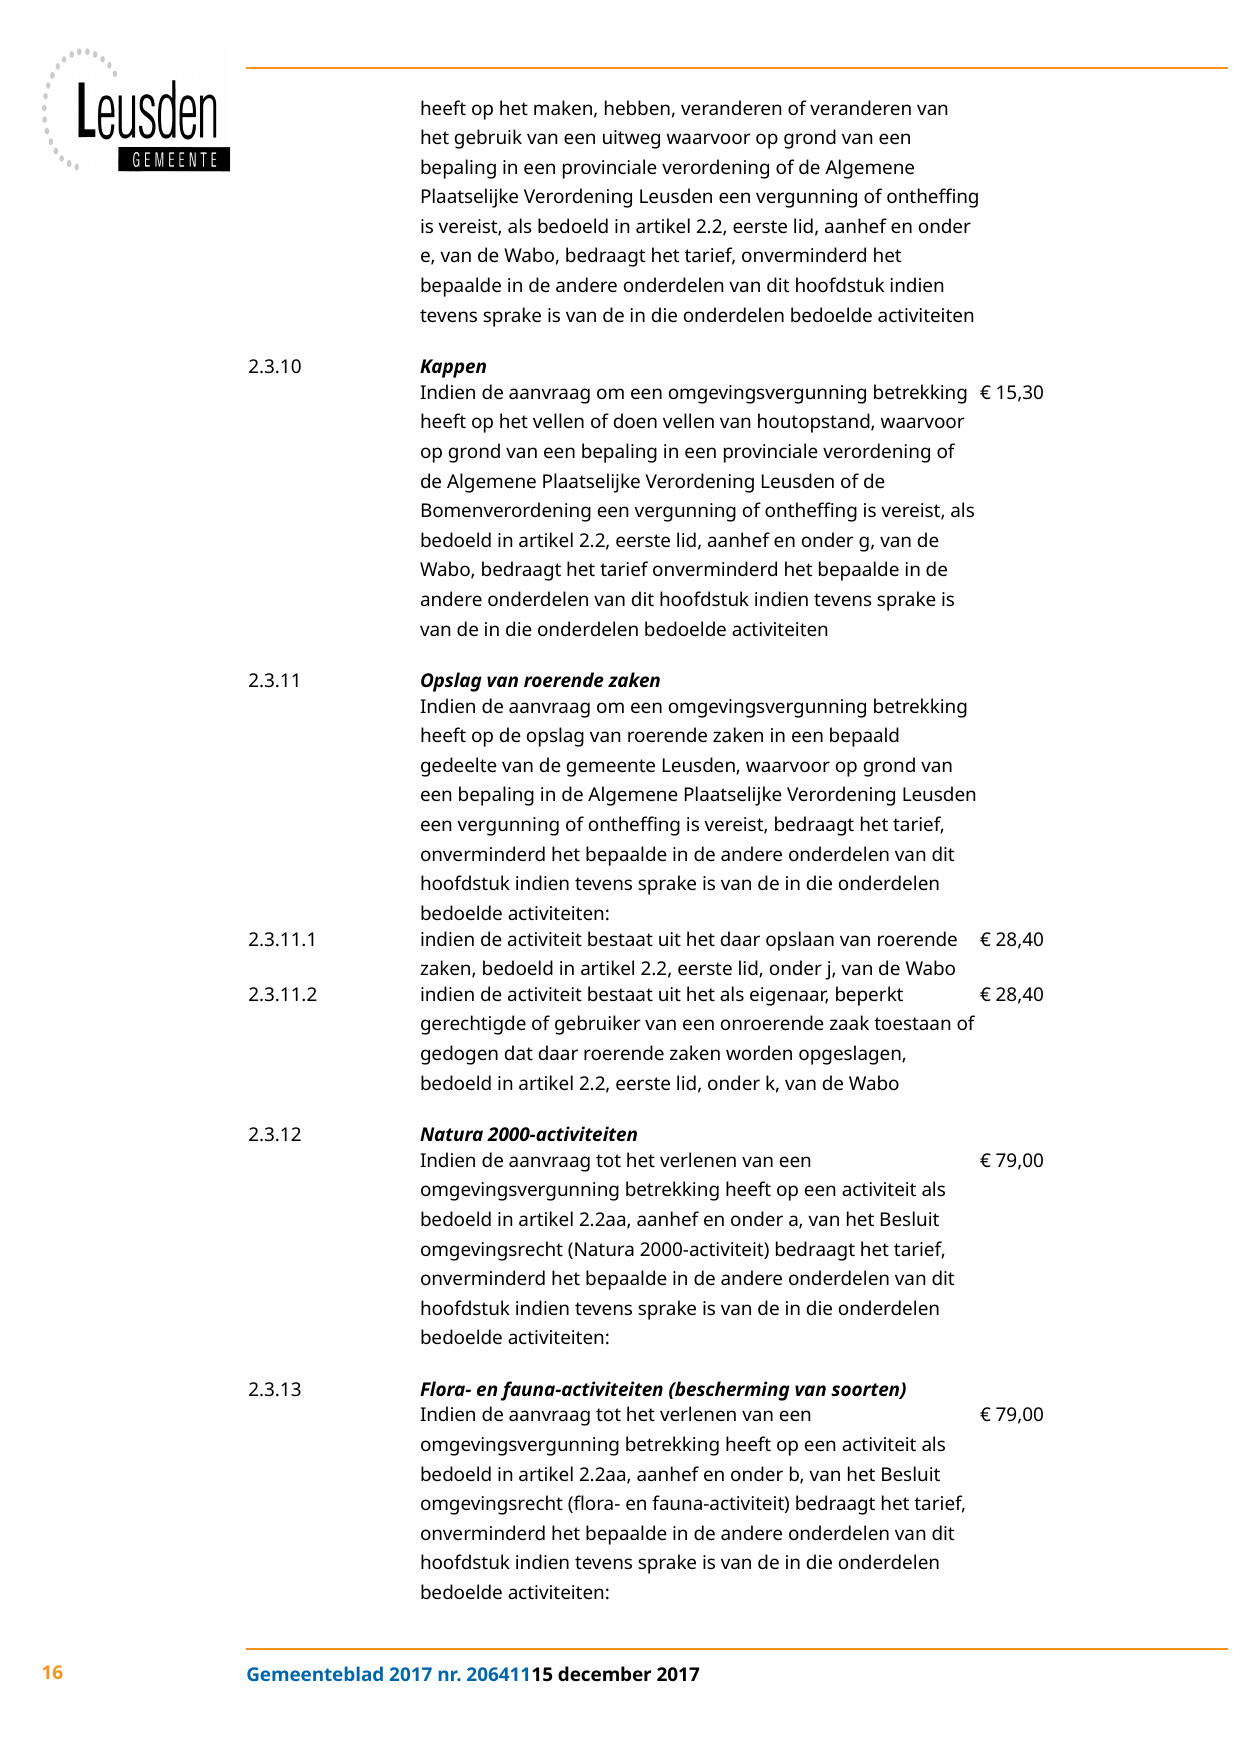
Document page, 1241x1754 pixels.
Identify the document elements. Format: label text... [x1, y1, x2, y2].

table_cell Indien de aanvraag tot het verlenen van een omgevingsvergunning betrekking heeft op een activiteit als bedoeld in artikel 2.2aa, aanhef en onder b, van het Besluit omgevingsrecht (flora- en fauna-activiteit) bedraagt het tarief, onverminderd het bepaalde in de andere onderdelen van dit hoofdstuk indien tevens sprake is van de in die onderdelen bedoelde activiteiten: [420, 1402, 980, 1605]
table_cell indien de activiteit bestaat uit het daar opslaan van roerende zaken, bedoeld in artikel 2.2, eerste lid, onder j, van de Wabo [420, 926, 980, 981]
table_cell € 28,40 [980, 981, 1152, 1096]
table_cell [980, 1350, 1152, 1376]
table_cell 2.3.12 [248, 1121, 420, 1147]
table_cell [248, 1402, 420, 1605]
table_cell € 79,00 [980, 1147, 1152, 1350]
table_cell [980, 1096, 1152, 1121]
table_cell [248, 1350, 420, 1376]
table_cell Indien de aanvraag om een omgevingsvergunning betrekking heeft op het vellen of doen vellen van houtopstand, waarvoor op grond van een bepaling in een provinciale verordening of de Algemene Plaatselijke Verordening Leusden of de Bomenverordening een vergunning of ontheffing is vereist, als bedoeld in artikel 2.2, eerste lid, aanhef en onder g, van de Wabo, bedraagt het tarief onverminderd het bepaalde in de andere onderdelen van dit hoofdstuk indien tevens sprake is van de in die onderdelen bedoelde activiteiten [420, 379, 980, 641]
table_cell [980, 1121, 1152, 1147]
table_cell Flora- en fauna-activiteiten (bescherming van soorten) [420, 1376, 980, 1402]
picture [41, 47, 231, 172]
table_cell [420, 641, 980, 667]
table_cell 2.3.11 [248, 667, 420, 693]
table_cell 2.3.13 [248, 1376, 420, 1402]
table_cell [420, 1350, 980, 1376]
table_cell [248, 379, 420, 641]
table_cell [248, 1147, 420, 1350]
table_cell [248, 95, 420, 328]
table_cell 2.3.11.1 [248, 926, 420, 981]
table_cell € 28,40 [980, 926, 1152, 981]
table_cell Indien de aanvraag om een omgevingsvergunning betrekking heeft op de opslag van roerende zaken in een bepaald gedeelte van de gemeente Leusden, waarvoor op grond van een bepaling in de Algemene Plaatselijke Verordening Leusden een vergunning of ontheffing is vereist, bedraagt het tarief, onverminderd het bepaalde in de andere onderdelen van dit hoofdstuk indien tevens sprake is van de in die onderdelen bedoelde activiteiten: [420, 693, 980, 926]
table_cell heeft op het maken, hebben, veranderen of veranderen van het gebruik van een uitweg waarvoor op grond van een bepaling in een provinciale verordening of de Algemene Plaatselijke Verordening Leusden een vergunning of ontheffing is vereist, als bedoeld in artikel 2.2, eerste lid, aanhef en onder e, van de Wabo, bedraagt het tarief, onverminderd het bepaalde in de andere onderdelen van dit hoofdstuk indien tevens sprake is van de in die onderdelen bedoelde activiteiten [420, 95, 980, 328]
table_cell [420, 1096, 980, 1121]
table_cell [248, 641, 420, 667]
table_cell [980, 353, 1152, 379]
table_cell Kappen [420, 353, 980, 379]
table_cell indien de activiteit bestaat uit het als eigenaar, beperkt gerechtigde of gebruiker van een onroerende zaak toestaan of gedogen dat daar roerende zaken worden opgeslagen, bedoeld in artikel 2.2, eerste lid, onder k, van de Wabo [420, 981, 980, 1096]
table_cell 2.3.10 [248, 353, 420, 379]
table_cell [248, 1096, 420, 1121]
table_cell [420, 328, 980, 353]
table_cell [980, 1376, 1152, 1402]
table_cell [980, 641, 1152, 667]
table_cell Natura 2000-activiteiten [420, 1121, 980, 1147]
table_cell [980, 693, 1152, 926]
table_cell € 79,00 [980, 1402, 1152, 1605]
table_cell [980, 95, 1152, 328]
table_cell Opslag van roerende zaken [420, 667, 980, 693]
table_cell [248, 693, 420, 926]
table_cell Indien de aanvraag tot het verlenen van een omgevingsvergunning betrekking heeft op een activiteit als bedoeld in artikel 2.2aa, aanhef en onder a, van het Besluit omgevingsrecht (Natura 2000-activiteit) bedraagt het tarief, onverminderd het bepaalde in de andere onderdelen van dit hoofdstuk indien tevens sprake is van de in die onderdelen bedoelde activiteiten: [420, 1147, 980, 1350]
table_cell [980, 328, 1152, 353]
table_cell [980, 667, 1152, 693]
table_cell € 15,30 [980, 379, 1152, 641]
table_cell 2.3.11.2 [248, 981, 420, 1096]
table_cell [248, 328, 420, 353]
